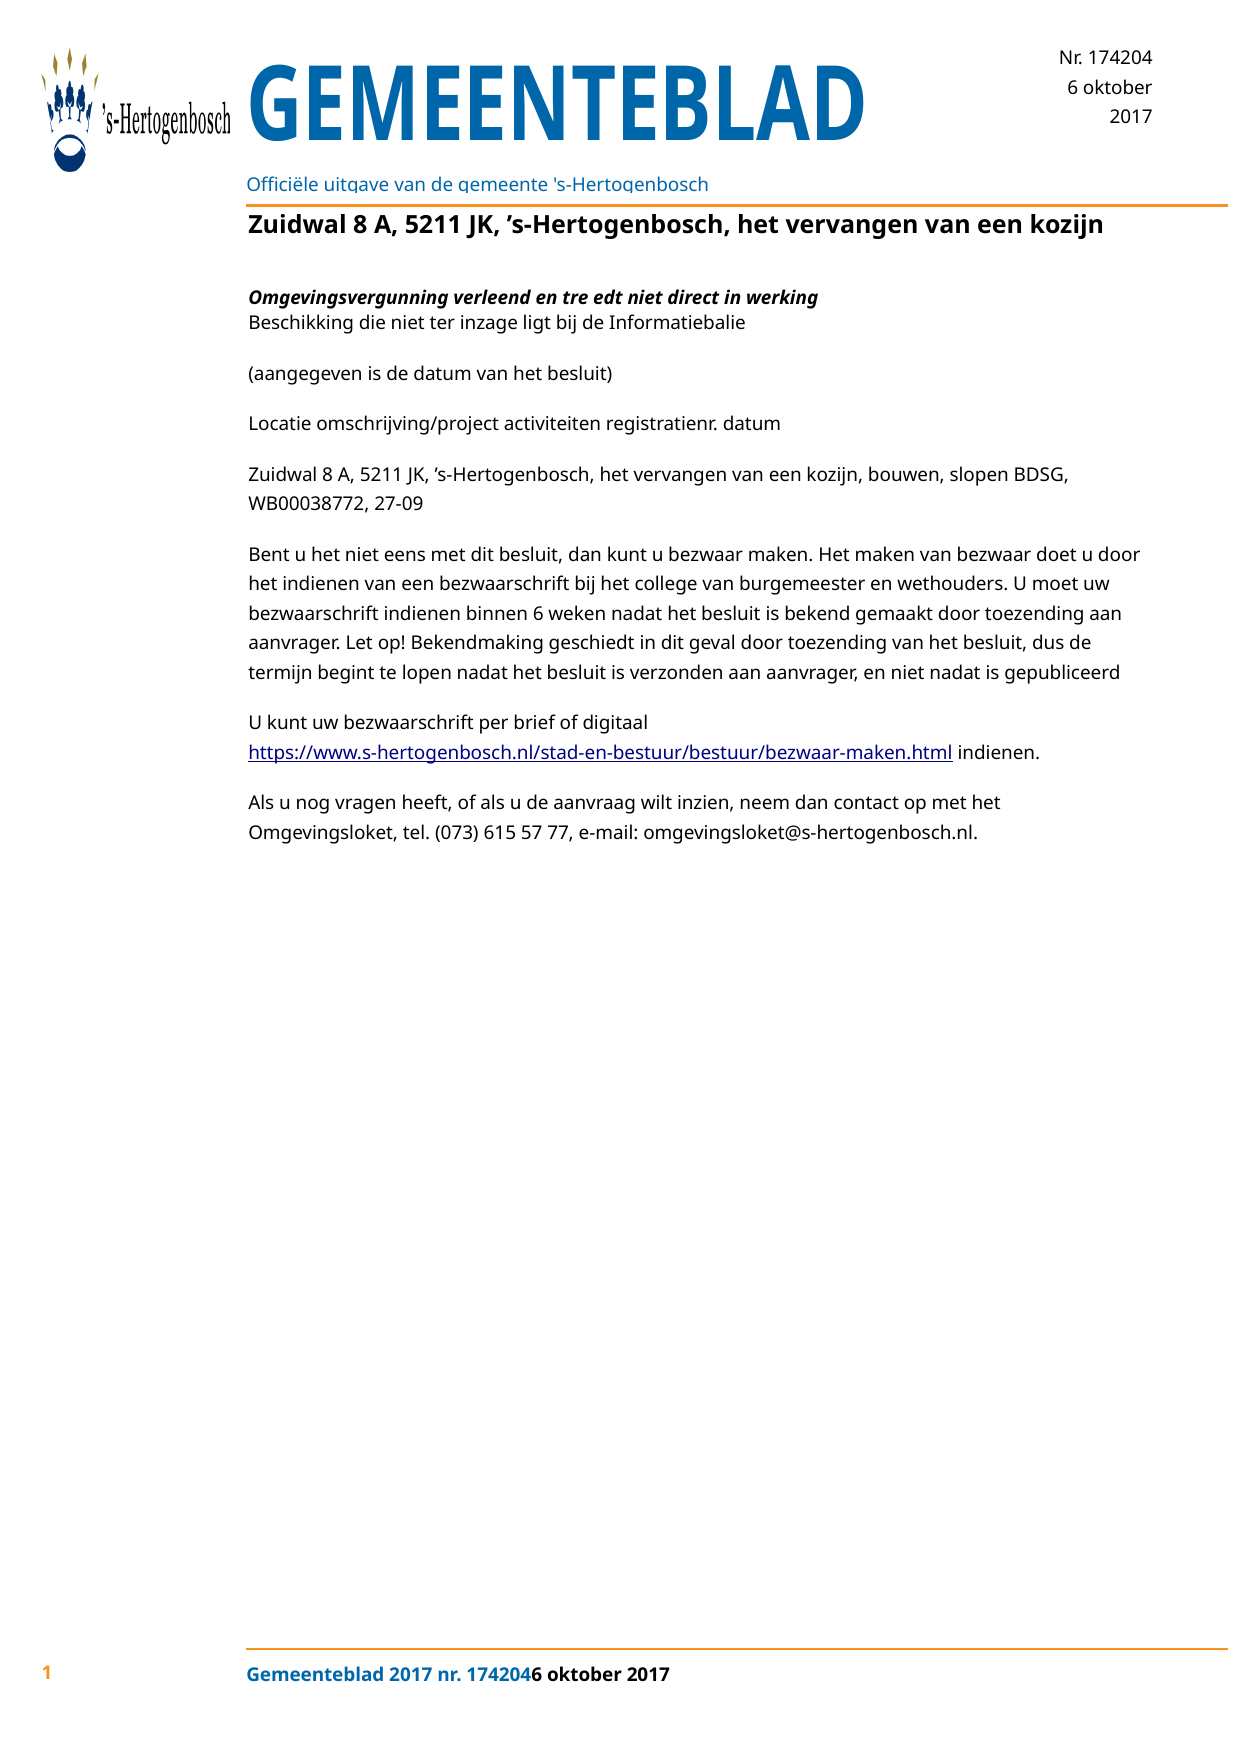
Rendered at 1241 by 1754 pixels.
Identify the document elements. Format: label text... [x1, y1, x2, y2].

text Als u nog vragen heeft, of als u de aanvraag wilt inzien, neem dan contact op met het Omgevingsloket, tel. (073) 615 57 77, e-mail: omgevingsloket@s-hertogenbosch.nl. [248, 789, 1152, 845]
picture [41, 47, 231, 172]
text Zuidwal 8 A, 5211 JK, ’s-Hertogenbosch, het vervangen van een kozijn [248, 207, 1152, 241]
text Locatie omschrijving/project activiteiten registratienr. datum [248, 410, 1152, 436]
text Beschikking die niet ter inzage ligt bij de Informatiebalie [248, 309, 1152, 335]
text U kunt uw bezwaarschrift per brief of digitaal https://www.s-hertogenbosch.nl/stad-en-bestuur/bestuur/bezwaar-maken.html indienen. [248, 709, 1152, 765]
text Bent u het niet eens met dit besluit, dan kunt u bezwaar maken. Het maken van bezwaar doet u door het indienen van een bezwaarschrift bij het college van burgemeester en wethouders. U moet uw bezwaarschrift indienen binnen 6 weken nadat het besluit is bekend gemaakt door toezending aan aanvrager. Let op! Bekendmaking geschiedt in dit geval door toezending van het besluit, dus de termijn begint te lopen nadat het besluit is verzonden aan aanvrager, en niet nadat is gepubliceerd [248, 541, 1152, 685]
text Omgevingsvergunning verleend en tre edt niet direct in werking [248, 284, 1152, 309]
text Zuidwal 8 A, 5211 JK, ’s-Hertogenbosch, het vervangen van een kozijn, bouwen, slopen BDSG, WB00038772, 27-09 [248, 461, 1152, 516]
text (aangegeven is de datum van het besluit) [248, 360, 1152, 386]
